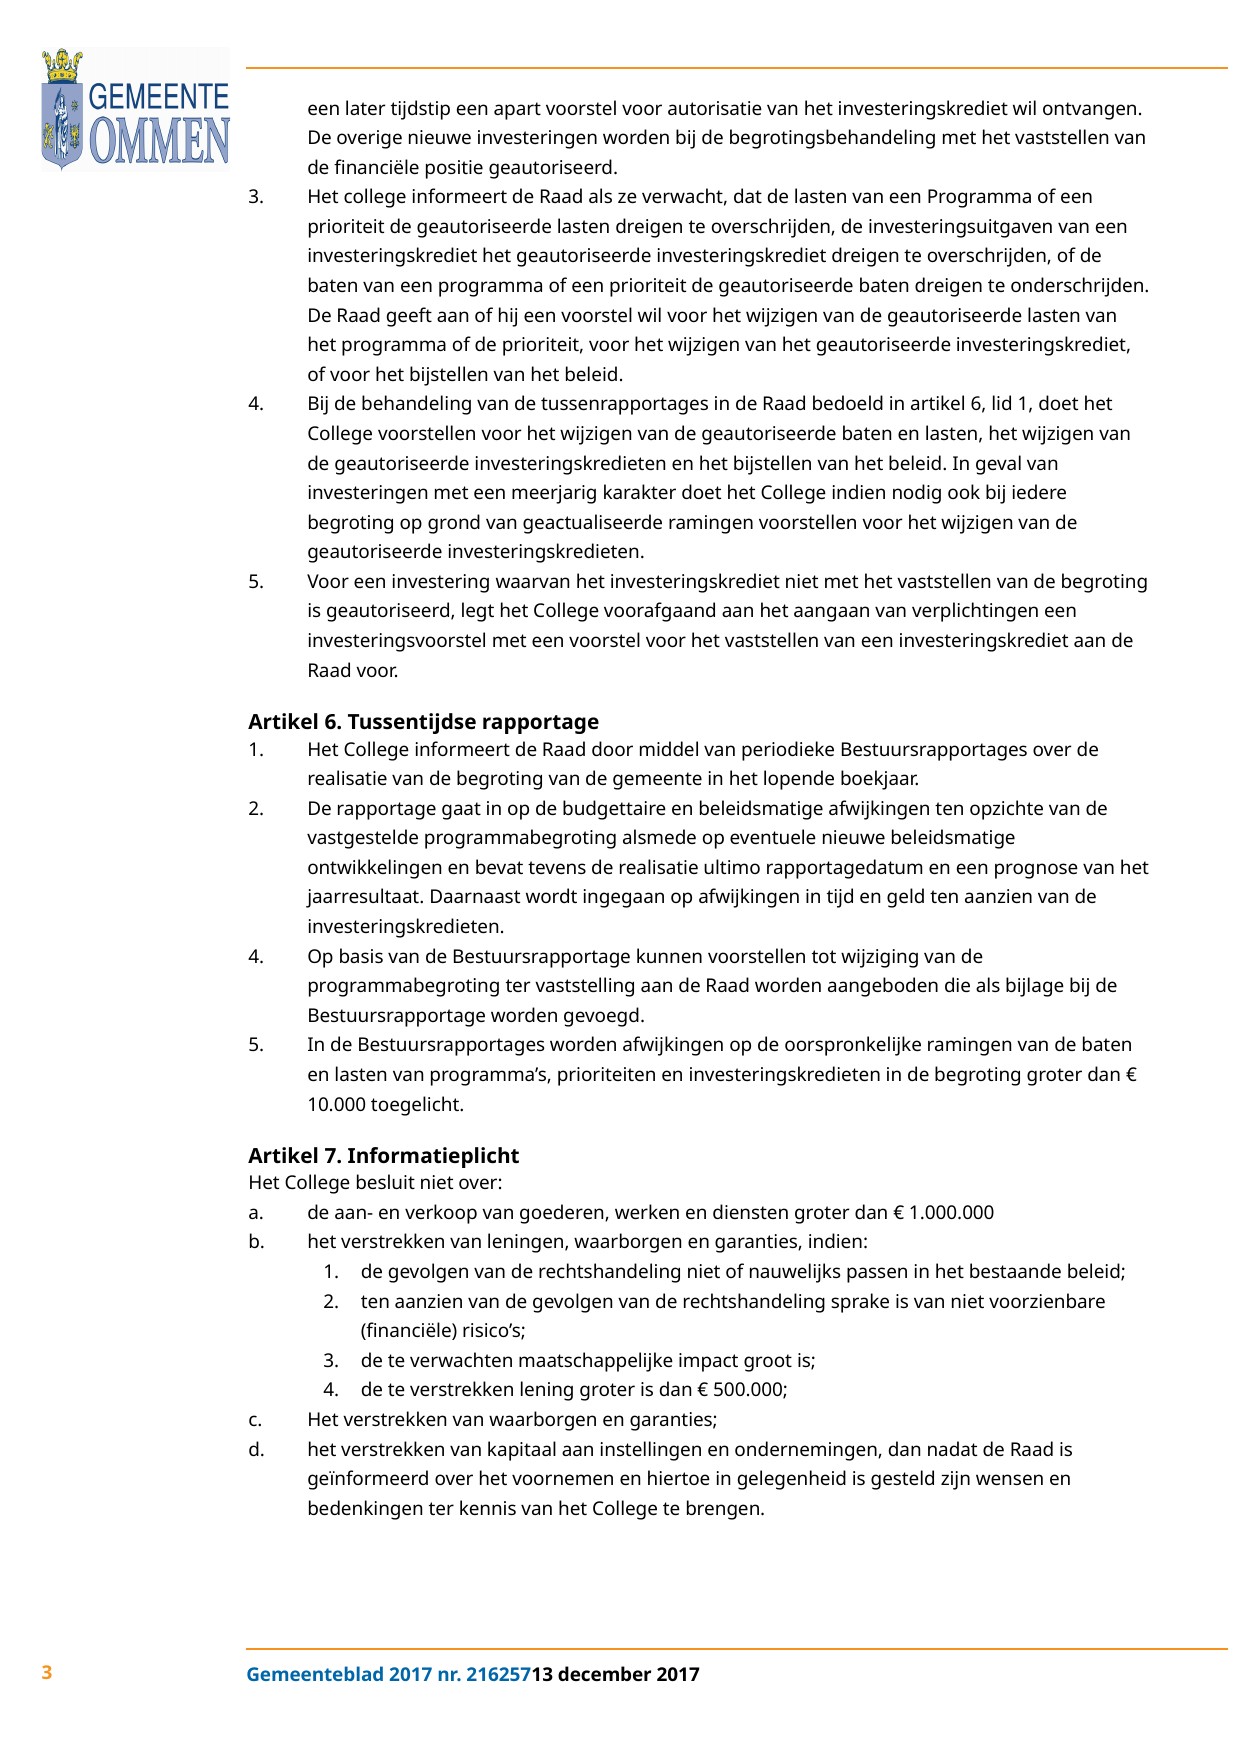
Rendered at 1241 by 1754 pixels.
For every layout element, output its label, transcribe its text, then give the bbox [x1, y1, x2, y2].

picture [41, 47, 231, 172]
list het verstrekken van leningen, waarborgen en garanties, indien: [248, 1229, 1152, 1254]
list Het verstrekken van waarborgen en garanties; [248, 1406, 1152, 1432]
text Het College besluit niet over: [248, 1169, 1152, 1195]
list de aan- en verkoop van goederen, werken en diensten groter dan € 1.000.000 [248, 1199, 1152, 1225]
list In de Bestuursrapportages worden afwijkingen op de oorspronkelijke ramingen van de baten en lasten van programma’s, prioriteiten en investeringskredieten in de begroting groter dan € 10.000 toegelicht. [248, 1032, 1152, 1116]
list de gevolgen van de rechtshandeling niet of nauwelijks passen in het bestaande beleid; [323, 1258, 1152, 1284]
list Voor een investering waarvan het investeringskrediet niet met het vaststellen van de begroting is geautoriseerd, legt het College voorafgaand aan het aangaan van verplichtingen een investeringsvoorstel met een voorstel voor het vaststellen van een investeringskrediet aan de Raad voor. [248, 568, 1152, 683]
list de te verwachten maatschappelijke impact groot is; [323, 1347, 1152, 1373]
list een later tijdstip een apart voorstel voor autorisatie van het investeringskrediet wil ontvangen. De overige nieuwe investeringen worden bij de begrotingsbehandeling met het vaststellen van de financiële positie geautoriseerd. [248, 95, 1152, 180]
list het verstrekken van kapitaal aan instellingen en ondernemingen, dan nadat de Raad is geïnformeerd over het voornemen en hiertoe in gelegenheid is gesteld zijn wensen en bedenkingen ter kennis van het College te brengen. [248, 1436, 1152, 1521]
list de te verstrekken lening groter is dan € 500.000; [323, 1377, 1152, 1402]
text Artikel 6. Tussentijdse rapportage [248, 707, 1152, 736]
list ten aanzien van de gevolgen van de rechtshandeling sprake is van niet voorzienbare (financiële) risico’s; [323, 1288, 1152, 1343]
list Het college informeert de Raad als ze verwacht, dat de lasten van een Programma of een prioriteit de geautoriseerde lasten dreigen te overschrijden, de investeringsuitgaven van een investeringskrediet het geautoriseerde investeringskrediet dreigen te overschrijden, of de baten van een programma of een prioriteit de geautoriseerde baten dreigen te onderschrijden. De Raad geeft aan of hij een voorstel wil voor het wijzigen van de geautoriseerde lasten van het programma of de prioriteit, voor het wijzigen van het geautoriseerde investeringskrediet, of voor het bijstellen van het beleid. [248, 183, 1152, 387]
text Artikel 7. Informatieplicht [248, 1141, 1152, 1169]
list De rapportage gaat in op de budgettaire en beleidsmatige afwijkingen ten opzichte van de vastgestelde programmabegroting alsmede op eventuele nieuwe beleidsmatige ontwikkelingen en bevat tevens de realisatie ultimo rapportagedatum en een prognose van het jaarresultaat. Daarnaast wordt ingegaan op afwijkingen in tijd en geld ten aanzien van de investeringskredieten. [248, 795, 1152, 939]
list Op basis van de Bestuursrapportage kunnen voorstellen tot wijziging van de programmabegroting ter vaststelling aan de Raad worden aangeboden die als bijlage bij de Bestuursrapportage worden gevoegd. [248, 943, 1152, 1028]
list Het College informeert de Raad door middel van periodieke Bestuursrapportages over de realisatie van de begroting van de gemeente in het lopende boekjaar. [248, 736, 1152, 791]
list Bij de behandeling van de tussenrapportages in de Raad bedoeld in artikel 6, lid 1, doet het College voorstellen voor het wijzigen van de geautoriseerde baten en lasten, het wijzigen van de geautoriseerde investeringskredieten en het bijstellen van het beleid. In geval van investeringen met een meerjarig karakter doet het College indien nodig ook bij iedere begroting op grond van geactualiseerde ramingen voorstellen voor het wijzigen van de geautoriseerde investeringskredieten. [248, 391, 1152, 564]
